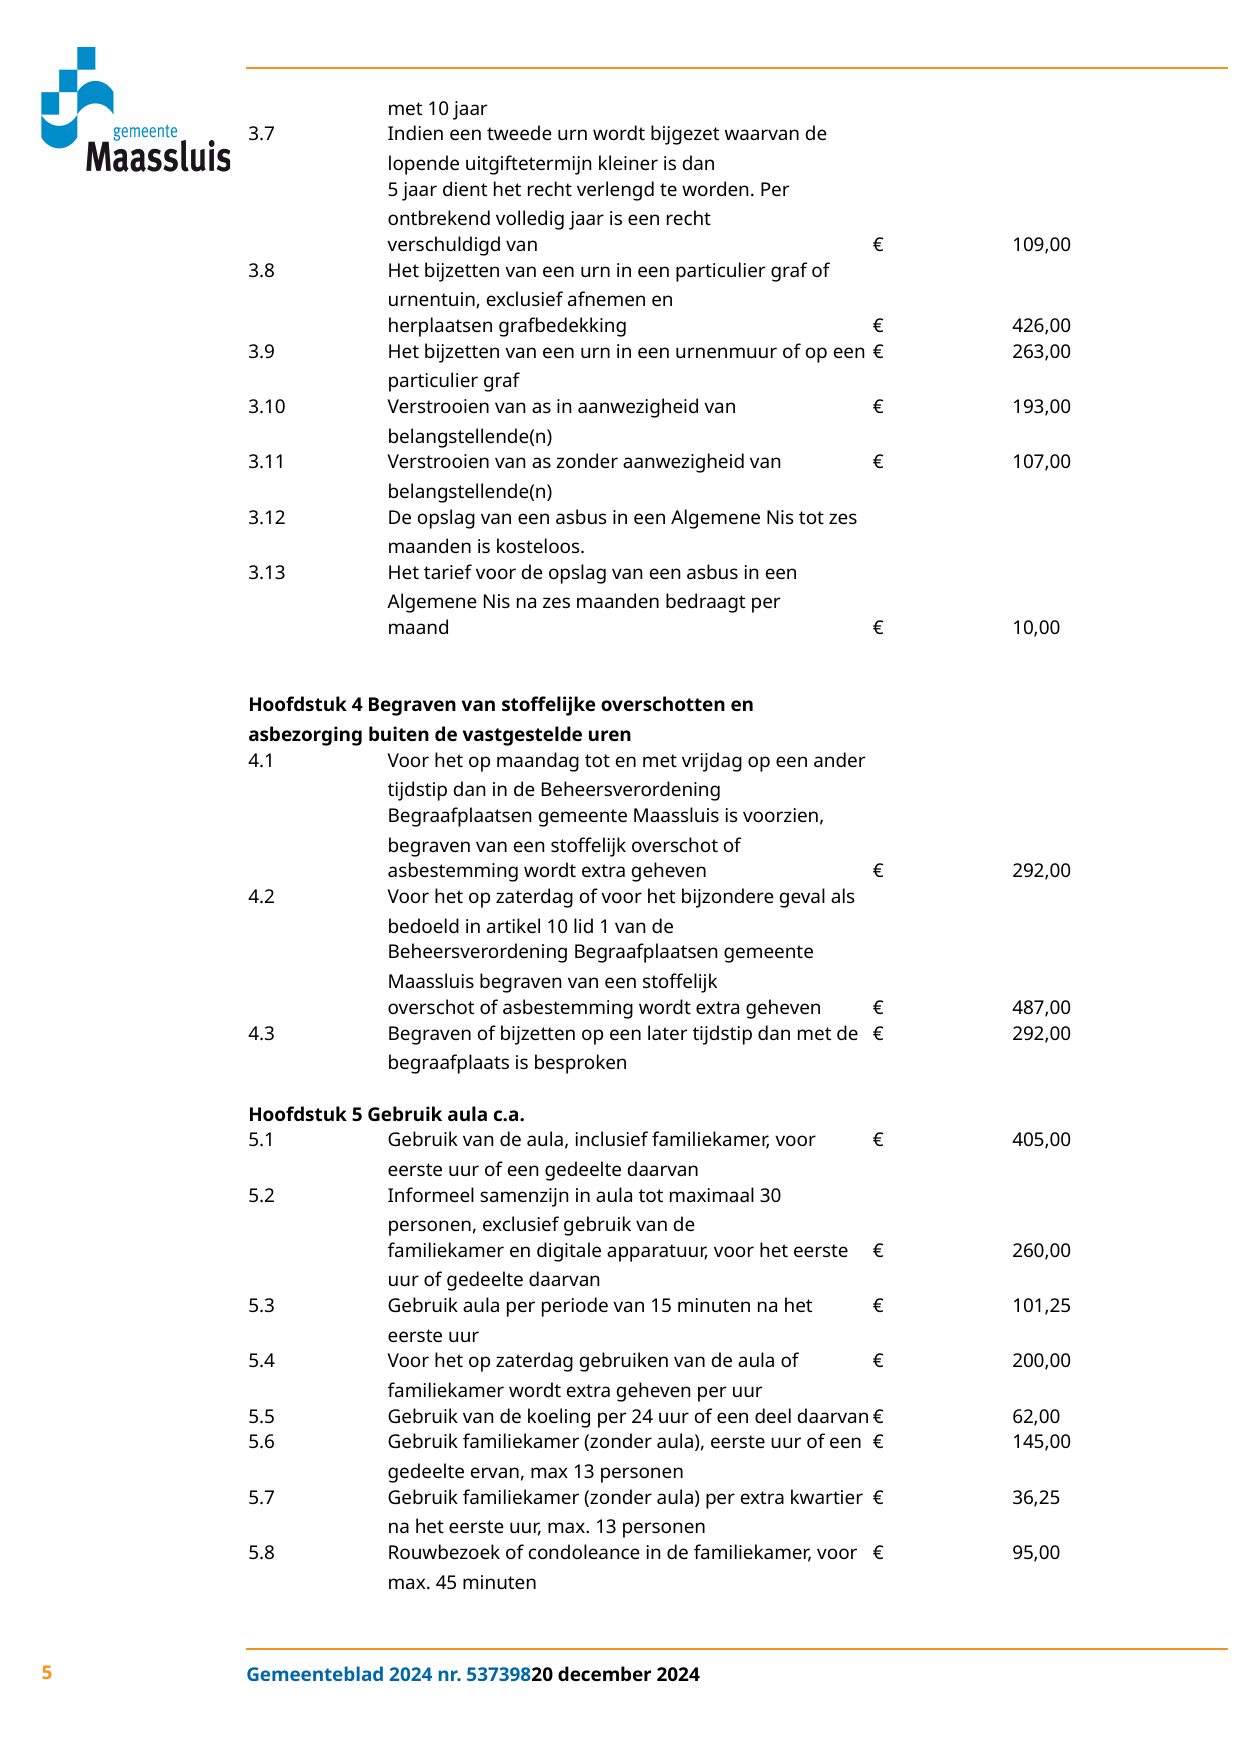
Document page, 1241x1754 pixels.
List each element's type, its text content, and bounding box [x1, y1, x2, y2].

table_cell [388, 1075, 873, 1101]
table_cell € [873, 1403, 1012, 1429]
table_cell Gebruik aula per periode van 15 minuten na het eerste uur [388, 1293, 873, 1348]
table_cell [1012, 95, 1152, 121]
table_cell Het bijzetten van een urn in een particulier graf of urnentuin, exclusief afnemen en [388, 257, 873, 312]
table_cell [1012, 1182, 1152, 1237]
table_cell Gebruik familiekamer (zonder aula) per extra kwartier na het eerste uur, max. 13 personen [388, 1484, 873, 1539]
table_cell maand [388, 615, 873, 640]
table_cell € [873, 449, 1012, 504]
table_cell € [873, 231, 1012, 257]
table_cell Het tarief voor de opslag van een asbus in een Algemene Nis na zes maanden bedraagt per [388, 559, 873, 614]
picture [41, 47, 77, 92]
table_cell Verstrooien van as in aanwezigheid van belangstellende(n) [388, 393, 873, 448]
table_cell 3.8 [248, 257, 387, 312]
table_cell € [873, 1348, 1012, 1403]
table_cell [873, 883, 1012, 939]
table_cell Rouwbezoek of condoleance in de familiekamer, voor max. 45 minuten [388, 1539, 873, 1595]
table_cell [873, 1075, 1012, 1101]
table_cell [248, 802, 387, 858]
table_cell € [873, 1484, 1012, 1539]
table_cell Voor het op zaterdag gebruiken van de aula of familiekamer wordt extra geheven per uur [388, 1348, 873, 1403]
table_cell Beheersverordening Begraafplaatsen gemeente Maassluis begraven van een stoffelijk [388, 939, 873, 994]
table_cell Hoofdstuk 5 Gebruik aula c.a. [248, 1101, 873, 1126]
table_cell [873, 95, 1012, 121]
table_cell [1012, 802, 1152, 858]
table_cell [873, 257, 1012, 312]
table_cell 5.6 [248, 1429, 387, 1484]
table_cell [873, 939, 1012, 994]
table_cell De opslag van een asbus in een Algemene Nis tot zes maanden is kosteloos. [388, 504, 873, 559]
table_cell 5.2 [248, 1182, 387, 1237]
table_cell 4.3 [248, 1020, 387, 1075]
table_cell Verstrooien van as zonder aanwezigheid van belangstellende(n) [388, 449, 873, 504]
table_cell verschuldigd van [388, 231, 873, 257]
table_cell [1012, 747, 1152, 802]
table_cell € [873, 393, 1012, 448]
table_cell [248, 666, 387, 692]
table_cell 109,00 [1012, 231, 1152, 257]
table_cell € [873, 1237, 1012, 1292]
picture [41, 47, 231, 172]
table_cell € [873, 858, 1012, 883]
table_cell 107,00 [1012, 449, 1152, 504]
table_cell [248, 1075, 387, 1101]
table_cell 5 jaar dient het recht verlengd te worden. Per ontbrekend volledig jaar is een recht [388, 176, 873, 231]
table_cell [873, 1101, 1012, 1126]
table_cell 426,00 [1012, 312, 1152, 338]
table_cell 292,00 [1012, 858, 1152, 883]
table_cell 4.1 [248, 747, 387, 802]
table_cell [873, 666, 1012, 692]
table_cell Hoofdstuk 4 Begraven van stoffelijke overschotten en asbezorging buiten de vastgestelde uren [248, 692, 873, 747]
table_cell 193,00 [1012, 393, 1152, 448]
table_cell 5.7 [248, 1484, 387, 1539]
table_cell [1012, 176, 1152, 231]
table_cell 260,00 [1012, 1237, 1152, 1292]
table_cell Gebruik van de aula, inclusief familiekamer, voor eerste uur of een gedeelte daarvan [388, 1126, 873, 1182]
table_cell [248, 176, 387, 231]
table_cell [1012, 666, 1152, 692]
table_cell [1012, 121, 1152, 176]
table_cell 3.7 [248, 121, 387, 176]
table_cell € [873, 994, 1012, 1020]
table_cell [248, 994, 387, 1020]
table_cell herplaatsen grafbedekking [388, 312, 873, 338]
table_cell [1012, 939, 1152, 994]
table_cell 101,25 [1012, 1293, 1152, 1348]
table_cell 95,00 [1012, 1539, 1152, 1595]
table_cell € [873, 1020, 1012, 1075]
table_cell 3.11 [248, 449, 387, 504]
table_cell 3.12 [248, 504, 387, 559]
table_cell [873, 504, 1012, 559]
table_cell € [873, 1293, 1012, 1348]
table_cell [248, 1237, 387, 1292]
table_cell [248, 95, 387, 121]
table_cell [248, 939, 387, 994]
table_cell [873, 692, 1012, 747]
table_cell [873, 121, 1012, 176]
table_cell € [873, 1126, 1012, 1182]
table_cell [873, 640, 1012, 666]
table_cell [873, 1182, 1012, 1237]
table_cell familiekamer en digitale apparatuur, voor het eerste uur of gedeelte daarvan [388, 1237, 873, 1292]
table_cell 487,00 [1012, 994, 1152, 1020]
table_cell Voor het op maandag tot en met vrijdag op een ander tijdstip dan in de Beheersverordening [388, 747, 873, 802]
table_cell Het bijzetten van een urn in een urnenmuur of op een particulier graf [388, 338, 873, 393]
table_cell [1012, 883, 1152, 939]
table_cell Indien een tweede urn wordt bijgezet waarvan de lopende uitgiftetermijn kleiner is dan [388, 121, 873, 176]
table_cell [248, 231, 387, 257]
table_cell 5.5 [248, 1403, 387, 1429]
table_cell met 10 jaar [388, 95, 873, 121]
table_cell [388, 666, 873, 692]
table_cell [873, 802, 1012, 858]
table_cell 3.13 [248, 559, 387, 614]
table_cell 62,00 [1012, 1403, 1152, 1429]
table_cell 5.1 [248, 1126, 387, 1182]
table_cell € [873, 338, 1012, 393]
table_cell 5.4 [248, 1348, 387, 1403]
table_cell [873, 176, 1012, 231]
table_cell € [873, 312, 1012, 338]
table_cell overschot of asbestemming wordt extra geheven [388, 994, 873, 1020]
table_cell 3.9 [248, 338, 387, 393]
table_cell 10,00 [1012, 615, 1152, 640]
table_cell € [873, 1539, 1012, 1595]
table_cell € [873, 1429, 1012, 1484]
table_cell [1012, 692, 1152, 747]
table_cell Gebruik van de koeling per 24 uur of een deel daarvan [388, 1403, 873, 1429]
table_cell [1012, 257, 1152, 312]
table_cell Voor het op zaterdag of voor het bijzondere geval als bedoeld in artikel 10 lid 1 van de [388, 883, 873, 939]
table_cell 405,00 [1012, 1126, 1152, 1182]
table_cell 5.3 [248, 1293, 387, 1348]
table_cell [873, 747, 1012, 802]
table_cell 263,00 [1012, 338, 1152, 393]
table_cell 3.10 [248, 393, 387, 448]
table_cell Informeel samenzijn in aula tot maximaal 30 personen, exclusief gebruik van de [388, 1182, 873, 1237]
table_cell [388, 640, 873, 666]
table_cell asbestemming wordt extra geheven [388, 858, 873, 883]
table_cell [1012, 1101, 1152, 1126]
table_cell Gebruik familiekamer (zonder aula), eerste uur of een gedeelte ervan, max 13 personen [388, 1429, 873, 1484]
table_cell [1012, 1075, 1152, 1101]
table_cell [248, 615, 387, 640]
table_cell Begraafplaatsen gemeente Maassluis is voorzien, begraven van een stoffelijk overschot of [388, 802, 873, 858]
table_cell [248, 312, 387, 338]
table_cell 200,00 [1012, 1348, 1152, 1403]
table_cell [248, 858, 387, 883]
table_cell 5.8 [248, 1539, 387, 1595]
table_cell € [873, 615, 1012, 640]
table_cell 4.2 [248, 883, 387, 939]
table_cell 145,00 [1012, 1429, 1152, 1484]
table_cell 292,00 [1012, 1020, 1152, 1075]
table_cell [1012, 504, 1152, 559]
table_cell [1012, 640, 1152, 666]
table_cell [1012, 559, 1152, 614]
table_cell 36,25 [1012, 1484, 1152, 1539]
table_cell [873, 559, 1012, 614]
table_cell [248, 640, 387, 666]
table_cell Begraven of bijzetten op een later tijdstip dan met de begraafplaats is besproken [388, 1020, 873, 1075]
